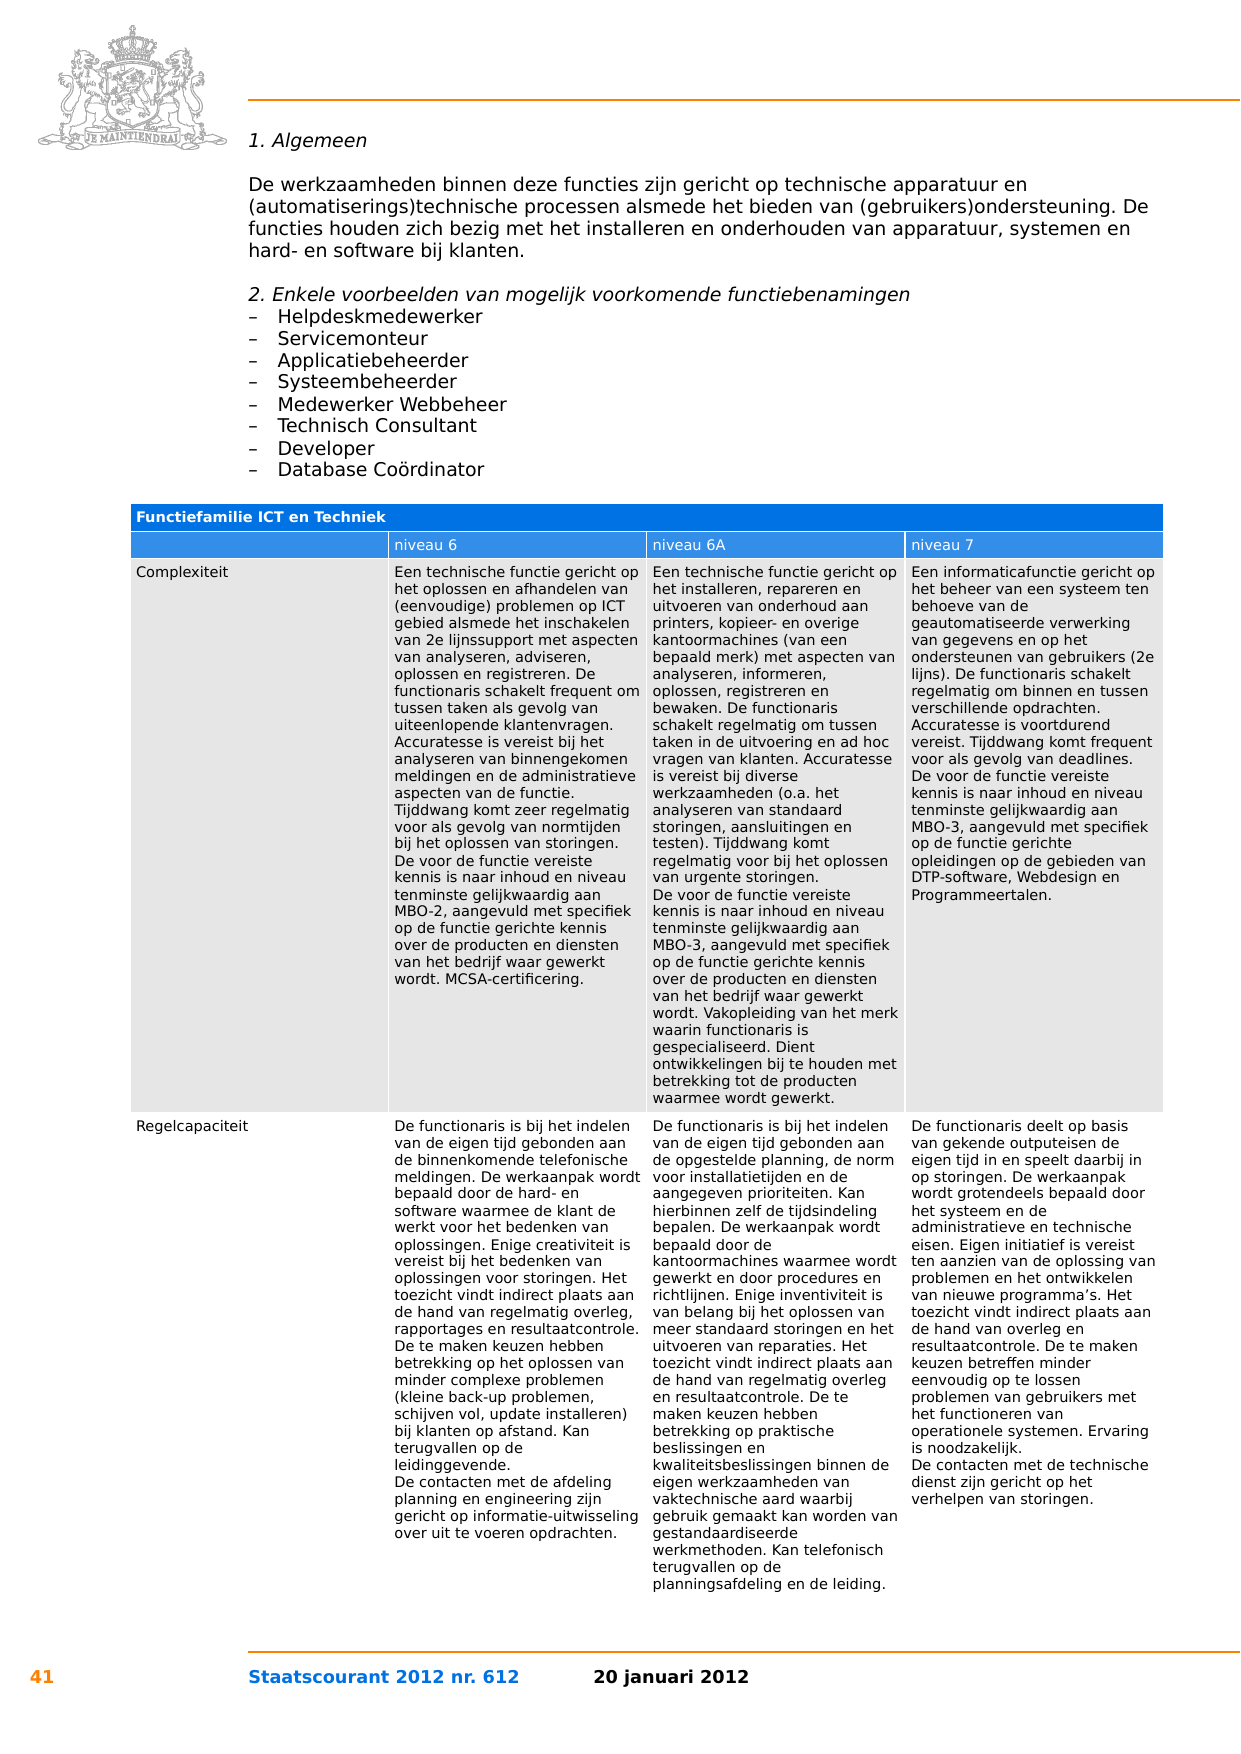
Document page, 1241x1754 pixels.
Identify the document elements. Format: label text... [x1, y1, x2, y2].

table_cell Een technische functie gericht op het oplossen en afhandelen van (eenvoudige) problemen op ICT gebied alsmede het inschakelen van 2e lijnssupport met aspecten van analyseren, adviseren, oplossen en registreren. De functionaris schakelt frequent om tussen taken als gevolg van uiteenlopende klantenvragen. Accuratesse is vereist bij het analyseren van binnengekomen meldingen en de administratieve aspecten van de functie. Tijddwang komt zeer regelmatig voor als gevolg van normtijden bij het oplossen van storingen. De voor de functie vereiste kennis is naar inhoud en niveau tenminste gelijkwaardig aan MBO-2, aangevuld met specifiek op de functie gerichte kennis over de producten en diensten van het bedrijf waar gewerkt wordt. MCSA-certificering. [389, 559, 646, 1112]
text – Medewerker Webbeheer [248, 393, 1163, 415]
text – Helpdeskmedewerker [248, 306, 1163, 327]
table_cell [131, 532, 388, 558]
text – Applicatiebeheerder [248, 349, 1163, 371]
picture [38, 25, 227, 150]
subtitle 1. Algemeen [248, 130, 1163, 152]
table_cell niveau 7 [906, 532, 1163, 558]
text De werkzaamheden binnen deze functies zijn gericht op technische apparatuur en (automatiserings)technische processen alsmede het bieden van (gebruikers)ondersteuning. De functies houden zich bezig met het installeren en onderhouden van apparatuur, systemen en hard- en software bij klanten. [248, 174, 1163, 262]
table_cell niveau 6 [389, 532, 646, 558]
table_cell De functionaris is bij het indelen van de eigen tijd gebonden aan de opgestelde planning, de norm voor installatietijden en de aangegeven prioriteiten. Kan hierbinnen zelf de tijdsindeling bepalen. De werkaanpak wordt bepaald door de kantoormachines waarmee wordt gewerkt en door procedures en richtlijnen. Enige inventiviteit is van belang bij het oplossen van meer standaard storingen en het uitvoeren van reparaties. Het toezicht vindt indirect plaats aan de hand van regelmatig overleg en resultaatcontrole. De te maken keuzen hebben betrekking op praktische beslissingen en kwaliteitsbeslissingen binnen de eigen werkzaamheden van vaktechnische aard waarbij gebruik gemaakt kan worden van gestandaardiseerde werkmethoden. Kan telefonisch terugvallen op de planningsafdeling en de leiding. [647, 1113, 904, 1598]
table_header Functiefamilie ICT en Techniek [131, 504, 1163, 531]
text – Developer [248, 437, 1163, 459]
table_cell Een technische functie gericht op het installeren, repareren en uitvoeren van onderhoud aan printers, kopieer- en overige kantoormachines (van een bepaald merk) met aspecten van analyseren, informeren, oplossen, registreren en bewaken. De functionaris schakelt regelmatig om tussen taken in de uitvoering en ad hoc vragen van klanten. Accuratesse is vereist bij diverse werkzaamheden (o.a. het analyseren van standaard storingen, aansluitingen en testen). Tijddwang komt regelmatig voor bij het oplossen van urgente storingen. De voor de functie vereiste kennis is naar inhoud en niveau tenminste gelijkwaardig aan MBO-3, aangevuld met specifiek op de functie gerichte kennis over de producten en diensten van het bedrijf waar gewerkt wordt. Vakopleiding van het merk waarin functionaris is gespecialiseerd. Dient ontwikkelingen bij te houden met betrekking tot de producten waarmee wordt gewerkt. [647, 559, 904, 1112]
table_cell De functionaris is bij het indelen van de eigen tijd gebonden aan de binnenkomende telefonische meldingen. De werkaanpak wordt bepaald door de hard- en software waarmee de klant de werkt voor het bedenken van oplossingen. Enige creativiteit is vereist bij het bedenken van oplossingen voor storingen. Het toezicht vindt indirect plaats aan de hand van regelmatig overleg, rapportages en resultaatcontrole. De te maken keuzen hebben betrekking op het oplossen van minder complexe problemen (kleine back-up problemen, schijven vol, update installeren) bij klanten op afstand. Kan terugvallen op de leidinggevende. De contacten met de afdeling planning en engineering zijn gericht op informatie-uitwisseling over uit te voeren opdrachten. [389, 1113, 646, 1598]
table_cell Regelcapaciteit [131, 1113, 388, 1598]
table_cell Complexiteit [131, 559, 388, 1112]
table_cell niveau 6A [647, 532, 904, 558]
subtitle 2. Enkele voorbeelden van mogelijk voorkomende functiebenamingen [248, 283, 1163, 306]
table_cell De functionaris deelt op basis van gekende outputeisen de eigen tijd in en speelt daarbij in op storingen. De werkaanpak wordt grotendeels bepaald door het systeem en de administratieve en technische eisen. Eigen initiatief is vereist ten aanzien van de oplossing van problemen en het ontwikkelen van nieuwe programma’s. Het toezicht vindt indirect plaats aan de hand van overleg en resultaatcontrole. De te maken keuzen betreffen minder eenvoudig op te lossen problemen van gebruikers met het functioneren van operationele systemen. Ervaring is noodzakelijk. De contacten met de technische dienst zijn gericht op het verhelpen van storingen. [906, 1113, 1163, 1598]
text – Technisch Consultant [248, 415, 1163, 437]
text – Database Coördinator [248, 459, 1163, 481]
text – Servicemonteur [248, 327, 1163, 349]
text – Systeembeheerder [248, 371, 1163, 393]
table_cell Een informaticafunctie gericht op het beheer van een systeem ten behoeve van de geautomatiseerde verwerking van gegevens en op het ondersteunen van gebruikers (2e lijns). De functionaris schakelt regelmatig om binnen en tussen verschillende opdrachten. Accuratesse is voortdurend vereist. Tijddwang komt frequent voor als gevolg van deadlines. De voor de functie vereiste kennis is naar inhoud en niveau tenminste gelijkwaardig aan MBO-3, aangevuld met specifiek op de functie gerichte opleidingen op de gebieden van DTP-software, Webdesign en Programmeertalen. [906, 559, 1163, 1112]
